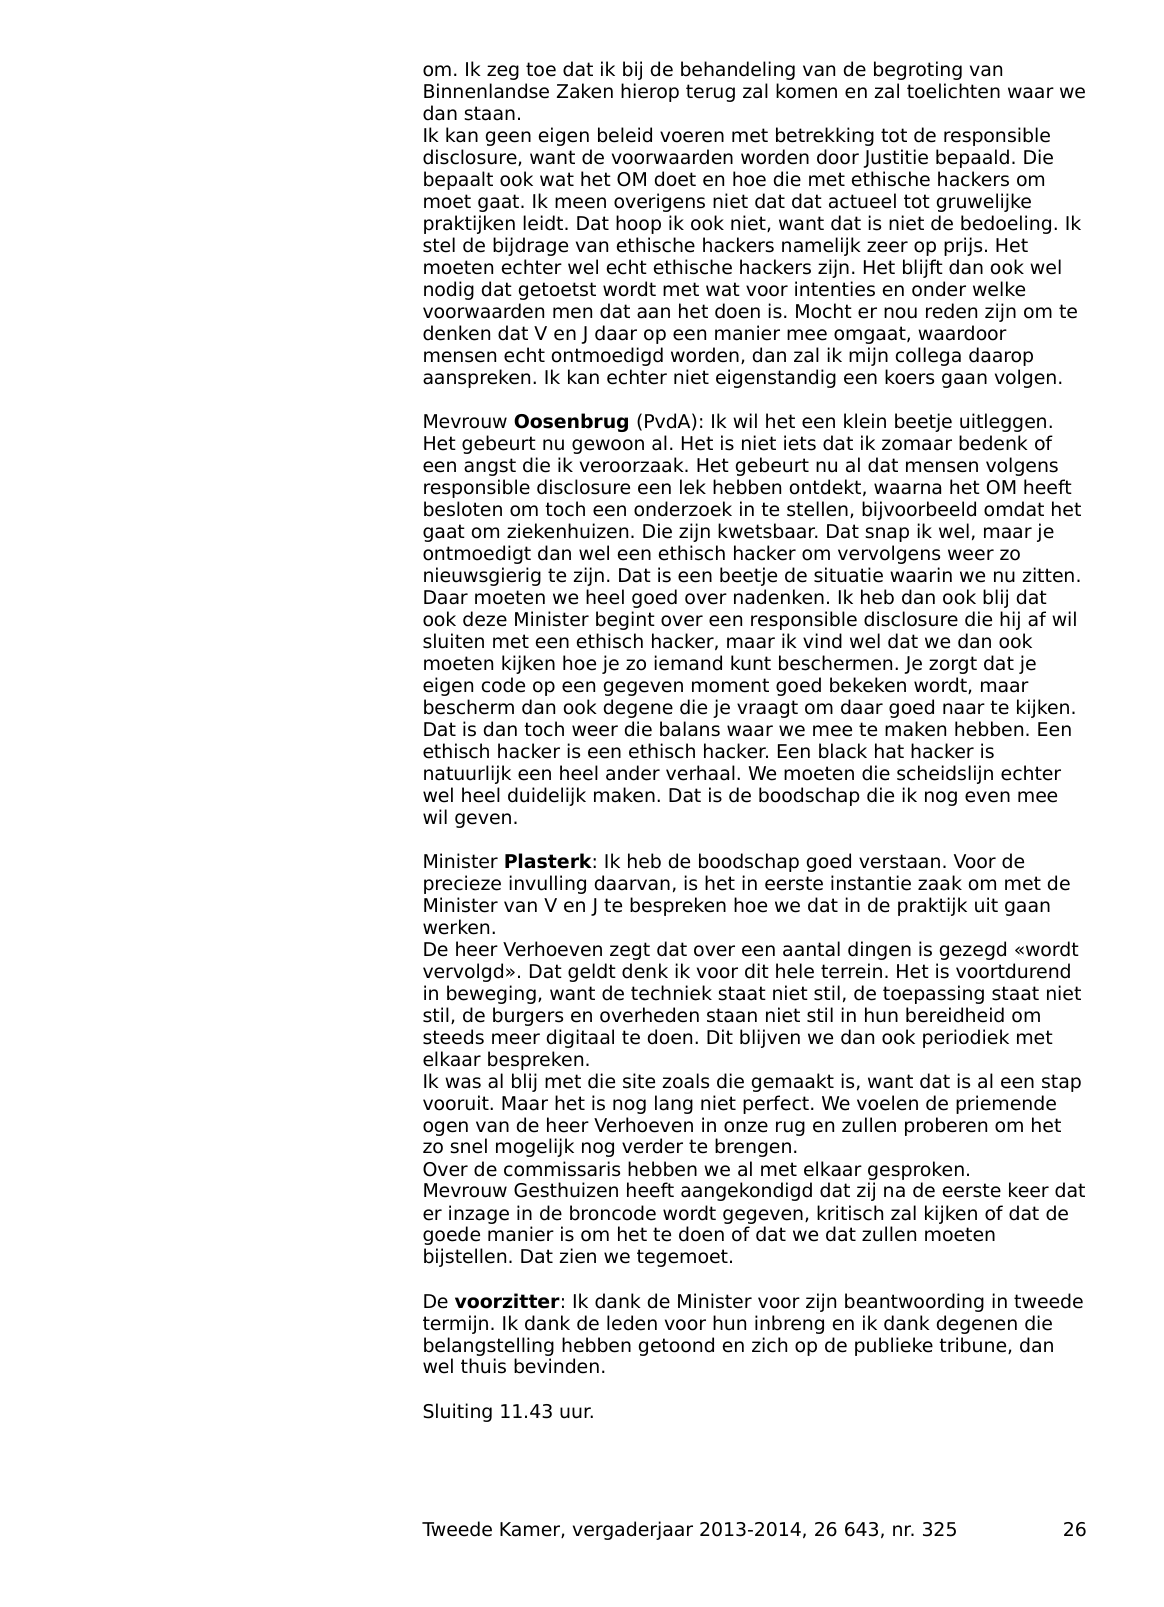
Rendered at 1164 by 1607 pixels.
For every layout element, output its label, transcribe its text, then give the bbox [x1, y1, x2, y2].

text Over de commissaris hebben we al met elkaar gesproken. [422, 1158, 1087, 1180]
text De voorzitter: Ik dank de Minister voor zijn beantwoording in tweede termijn. Ik dank de leden voor hun inbreng en ik dank degenen die belangstelling hebben getoond en zich op de publieke tribune, dan wel thuis bevinden. [422, 1291, 1087, 1378]
text Sluiting 11.43 uur. [422, 1401, 1087, 1423]
text Ik kan geen eigen beleid voeren met betrekking tot de responsible disclosure, want de voorwaarden worden door Justitie bepaald. Die bepaalt ook wat het OM doet en hoe die met ethische hackers om moet gaat. Ik meen overigens niet dat dat actueel tot gruwelijke praktijken leidt. Dat hoop ik ook niet, want dat is niet de bedoeling. Ik stel de bijdrage van ethische hackers namelijk zeer op prijs. Het moeten echter wel echt ethische hackers zijn. Het blijft dan ook wel nodig dat getoetst wordt met wat voor intenties en onder welke voorwaarden men dat aan het doen is. Mocht er nou reden zijn om te denken dat V en J daar op een manier mee omgaat, waardoor mensen echt ontmoedigd worden, dan zal ik mijn collega daarop aanspreken. Ik kan echter niet eigenstandig een koers gaan volgen. [422, 125, 1087, 389]
text Ik was al blij met die site zoals die gemaakt is, want dat is al een stap vooruit. Maar het is nog lang niet perfect. We voelen de priemende ogen van de heer Verhoeven in onze rug en zullen proberen om het zo snel mogelijk nog verder te brengen. [422, 1071, 1087, 1158]
text Mevrouw Gesthuizen heeft aangekondigd dat zij na de eerste keer dat er inzage in de broncode wordt gegeven, kritisch zal kijken of dat de goede manier is om het te doen of dat we dat zullen moeten bijstellen. Dat zien we tegemoet. [422, 1180, 1087, 1268]
text De heer Verhoeven zegt dat over een aantal dingen is gezegd «wordt vervolgd». Dat geldt denk ik voor dit hele terrein. Het is voortdurend in beweging, want de techniek staat niet stil, de toepassing staat niet stil, de burgers en overheden staan niet stil in hun bereidheid om steeds meer digitaal te doen. Dit blijven we dan ook periodiek met elkaar bespreken. [422, 939, 1087, 1071]
text Mevrouw Oosenbrug (PvdA): Ik wil het een klein beetje uitleggen. Het gebeurt nu gewoon al. Het is niet iets dat ik zomaar bedenk of een angst die ik veroorzaak. Het gebeurt nu al dat mensen volgens responsible disclosure een lek hebben ontdekt, waarna het OM heeft besloten om toch een onderzoek in te stellen, bijvoorbeeld omdat het gaat om ziekenhuizen. Die zijn kwetsbaar. Dat snap ik wel, maar je ontmoedigt dan wel een ethisch hacker om vervolgens weer zo nieuwsgierig te zijn. Dat is een beetje de situatie waarin we nu zitten. Daar moeten we heel goed over nadenken. Ik heb dan ook blij dat ook deze Minister begint over een responsible disclosure die hij af wil sluiten met een ethisch hacker, maar ik vind wel dat we dan ook moeten kijken hoe je zo iemand kunt beschermen. Je zorgt dat je eigen code op een gegeven moment goed bekeken wordt, maar bescherm dan ook degene die je vraagt om daar goed naar te kijken. Dat is dan toch weer die balans waar we mee te maken hebben. Een ethisch hacker is een ethisch hacker. Een black hat hacker is natuurlijk een heel ander verhaal. We moeten die scheidslijn echter wel heel duidelijk maken. Dat is de boodschap die ik nog even mee wil geven. [422, 411, 1087, 828]
text om. Ik zeg toe dat ik bij de behandeling van de begroting van Binnenlandse Zaken hierop terug zal komen en zal toelichten waar we dan staan. [422, 59, 1087, 125]
text Minister Plasterk: Ik heb de boodschap goed verstaan. Voor de precieze invulling daarvan, is het in eerste instantie zaak om met de Minister van V en J te bespreken hoe we dat in de praktijk uit gaan werken. [422, 851, 1087, 939]
